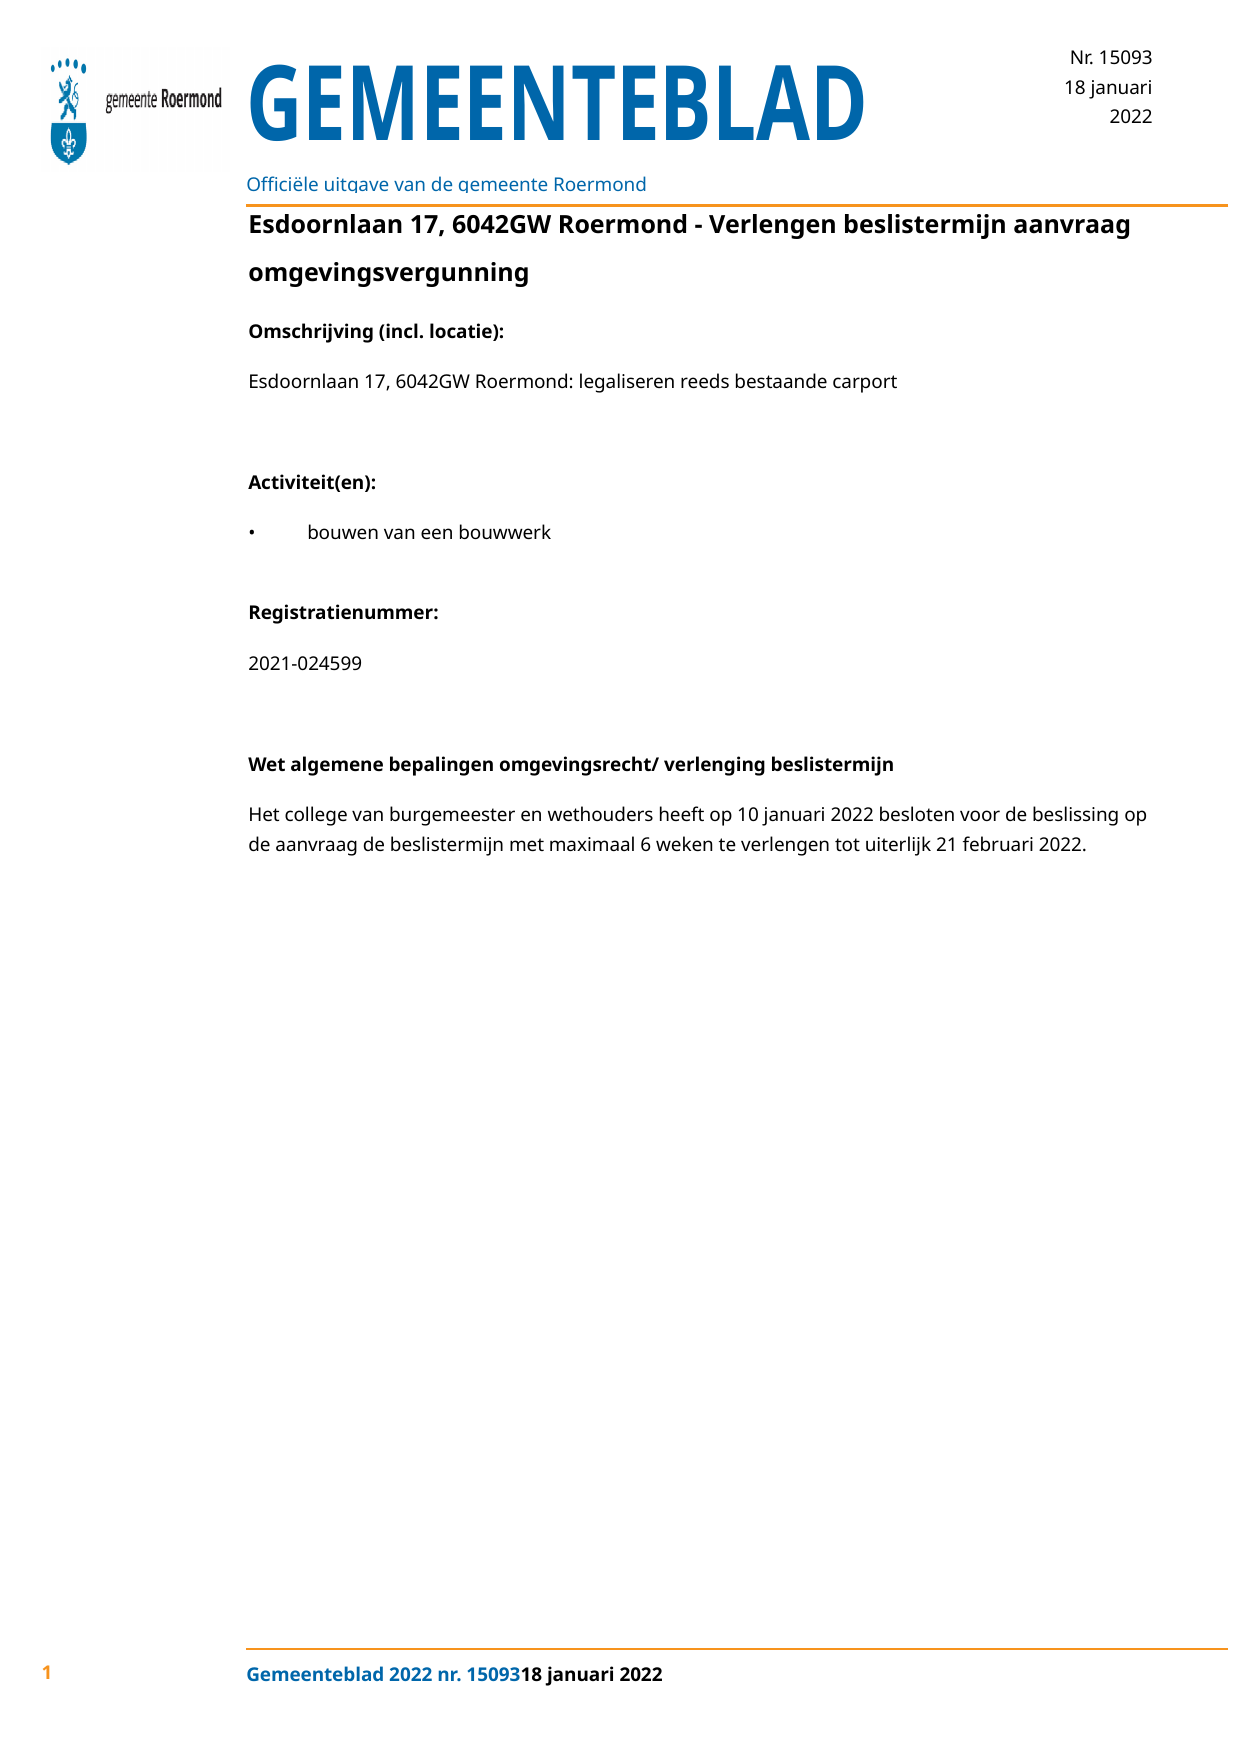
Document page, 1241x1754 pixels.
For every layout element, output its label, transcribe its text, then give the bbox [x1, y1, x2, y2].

text Esdoornlaan 17, 6042GW Roermond - Verlengen beslistermijn aanvraag omgevingsvergunning [248, 207, 1152, 288]
list bouwen van een bouwwerk [248, 519, 1152, 545]
text Het college van burgemeester en wethouders heeft op 10 januari 2022 besloten voor de beslissing op de aanvraag de beslistermijn met maximaal 6 weken te verlengen tot uiterlijk 21 februari 2022. [248, 801, 1152, 857]
text Registratienummer: [248, 599, 1152, 625]
text Wet algemene bepalingen omgevingsrecht/ verlenging beslistermijn [248, 751, 1152, 777]
text 2021-024599 [248, 650, 1152, 676]
picture [41, 47, 231, 172]
text Activiteit(en): [248, 469, 1152, 495]
text Esdoornlaan 17, 6042GW Roermond: legaliseren reeds bestaande carport [248, 368, 1152, 394]
text Omschrijving (incl. locatie): [248, 318, 1152, 344]
